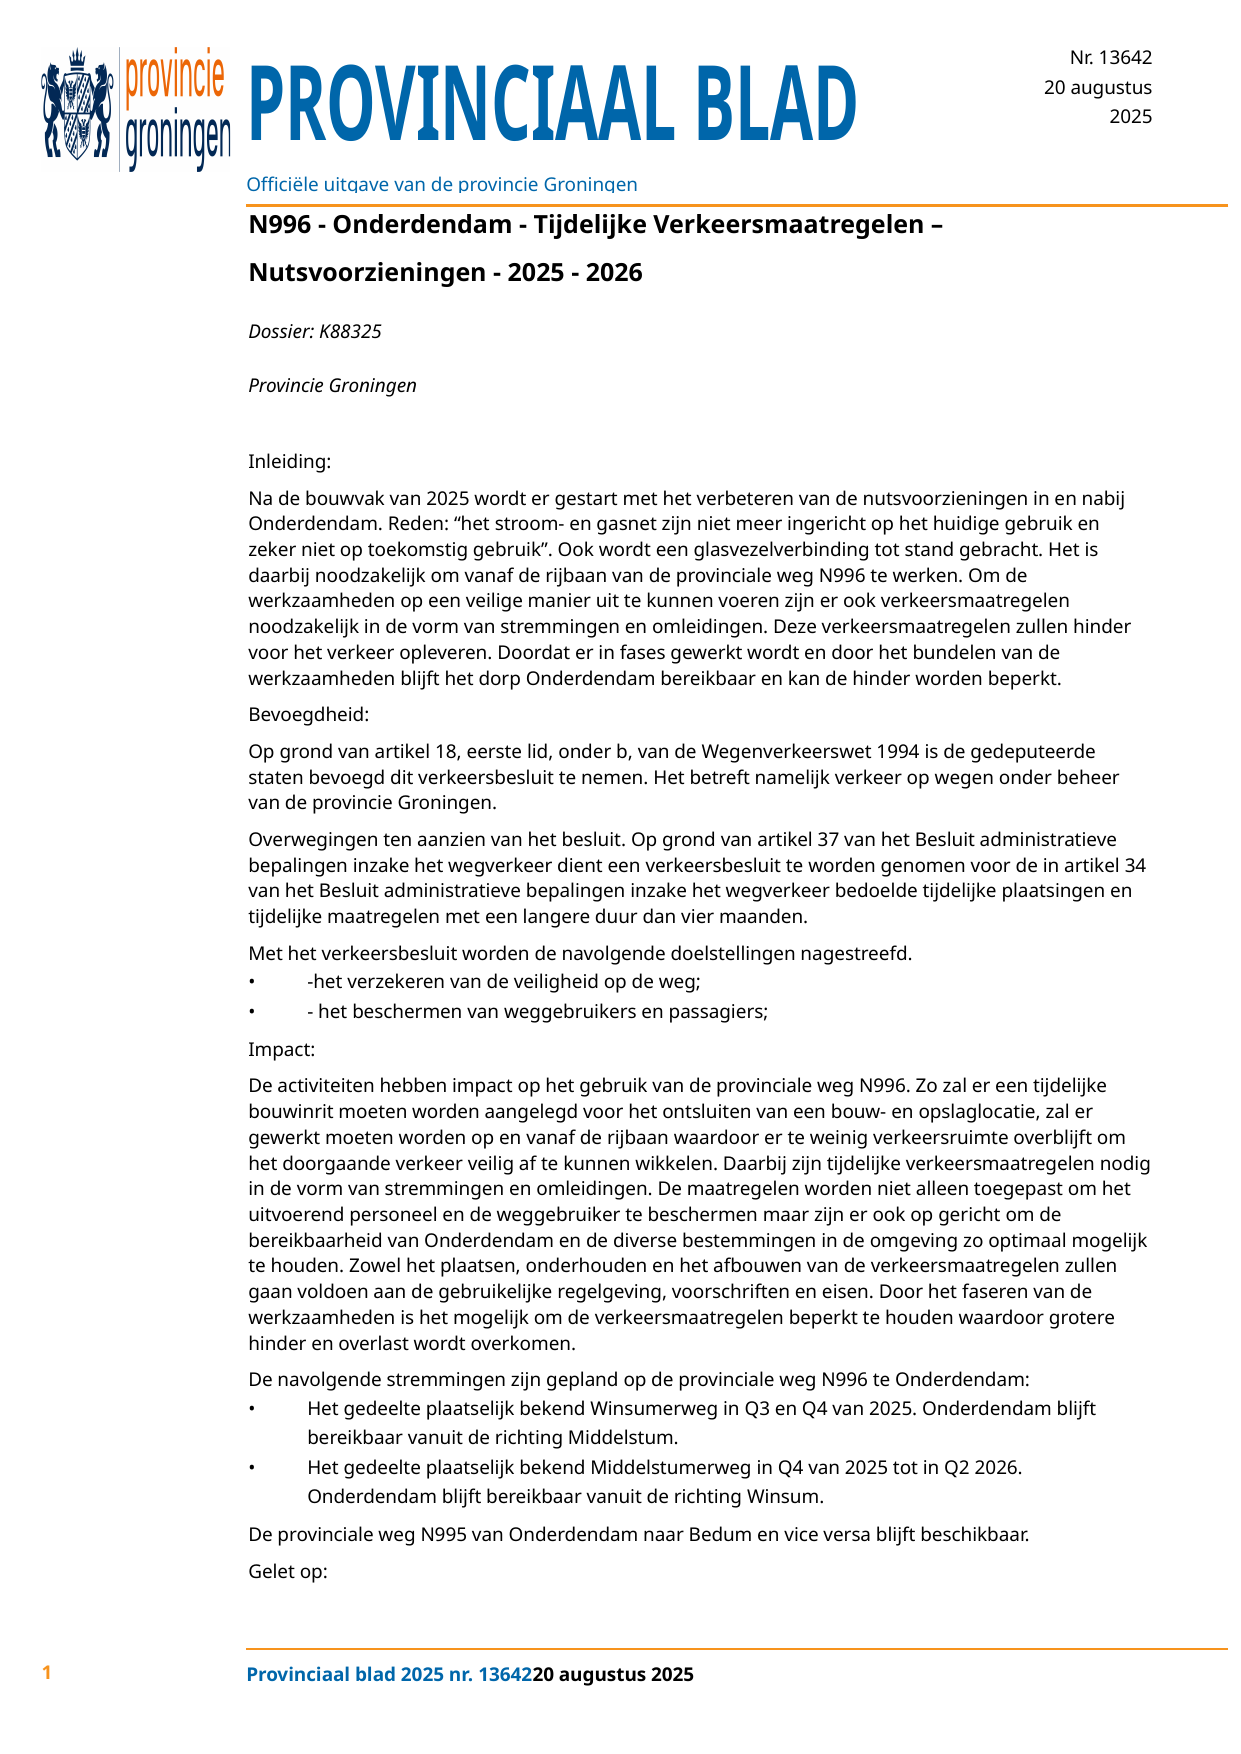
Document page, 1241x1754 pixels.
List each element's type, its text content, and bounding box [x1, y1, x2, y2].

text Bevoegdheid: [248, 701, 1152, 727]
text N996 - Onderdendam - Tijdelijke Verkeersmaatregelen – Nutsvoorzieningen - 2025 - 2026 [248, 207, 1152, 288]
list -het verzekeren van de veiligheid op de weg; [248, 968, 1152, 994]
text Op grond van artikel 18, eerste lid, onder b, van de Wegenverkeerswet 1994 is de gedeputeerde staten bevoegd dit verkeersbesluit te nemen. Het betreft namelijk verkeer op wegen onder beheer van de provincie Groningen. [248, 738, 1152, 815]
text De activiteiten hebben impact op het gebruik van de provinciale weg N996. Zo zal er een tijdelijke bouwinrit moeten worden aangelegd voor het ontsluiten van een bouw- en opslaglocatie, zal er gewerkt moeten worden op en vanaf de rijbaan waardoor er te weinig verkeersruimte overblijft om het doorgaande verkeer veilig af te kunnen wikkelen. Daarbij zijn tijdelijke verkeersmaatregelen nodig in de vorm van stremmingen en omleidingen. De maatregelen worden niet alleen toegepast om het uitvoerend personeel en de weggebruiker te beschermen maar zijn er ook op gericht om de bereikbaarheid van Onderdendam en de diverse bestemmingen in de omgeving zo optimaal mogelijk te houden. Zowel het plaatsen, onderhouden en het afbouwen van de verkeersmaatregelen zullen gaan voldoen aan de gebruikelijke regelgeving, voorschriften en eisen. Door het faseren van de werkzaamheden is het mogelijk om de verkeersmaatregelen beperkt te houden waardoor grotere hinder en overlast wordt overkomen. [248, 1073, 1152, 1356]
list Het gedeelte plaatselijk bekend Winsumerweg in Q3 en Q4 van 2025. Onderdendam blijft bereikbaar vanuit de richting Middelstum. [248, 1395, 1152, 1450]
list - het beschermen van weggebruikers en passagiers; [248, 998, 1152, 1024]
text Impact: [248, 1036, 1152, 1062]
picture [41, 47, 231, 172]
text Inleiding: [248, 448, 1152, 474]
list Het gedeelte plaatselijk bekend Middelstumerweg in Q4 van 2025 tot in Q2 2026. Onderdendam blijft bereikbaar vanuit de richting Winsum. [248, 1454, 1152, 1509]
text De provinciale weg N995 van Onderdendam naar Bedum en vice versa blijft beschikbaar. [248, 1522, 1152, 1547]
text Dossier: K88325 [248, 318, 1152, 344]
text Overwegingen ten aanzien van het besluit. Op grond van artikel 37 van het Besluit administratieve bepalingen inzake het wegverkeer dient een verkeersbesluit te worden genomen voor de in artikel 34 van het Besluit administratieve bepalingen inzake het wegverkeer bedoelde tijdelijke plaatsingen en tijdelijke maatregelen met een langere duur dan vier maanden. [248, 826, 1152, 929]
text Provincie Groningen [248, 372, 1152, 398]
text Na de bouwvak van 2025 wordt er gestart met het verbeteren van de nutsvoorzieningen in en nabij Onderdendam. Reden: “het stroom- en gasnet zijn niet meer ingericht op het huidige gebruik en zeker niet op toekomstig gebruik”. Ook wordt een glasvezelverbinding tot stand gebracht. Het is daarbij noodzakelijk om vanaf de rijbaan van de provinciale weg N996 te werken. Om de werkzaamheden op een veilige manier uit te kunnen voeren zijn er ook verkeersmaatregelen noodzakelijk in de vorm van stremmingen en omleidingen. Deze verkeersmaatregelen zullen hinder voor het verkeer opleveren. Doordat er in fases gewerkt wordt en door het bundelen van de werkzaamheden blijft het dorp Onderdendam bereikbaar en kan de hinder worden beperkt. [248, 485, 1152, 691]
text Gelet op: [248, 1558, 1152, 1584]
text De navolgende stremmingen zijn gepland op de provinciale weg N996 te Onderdendam: [248, 1367, 1152, 1392]
text Met het verkeersbesluit worden de navolgende doelstellingen nagestreefd. [248, 940, 1152, 966]
